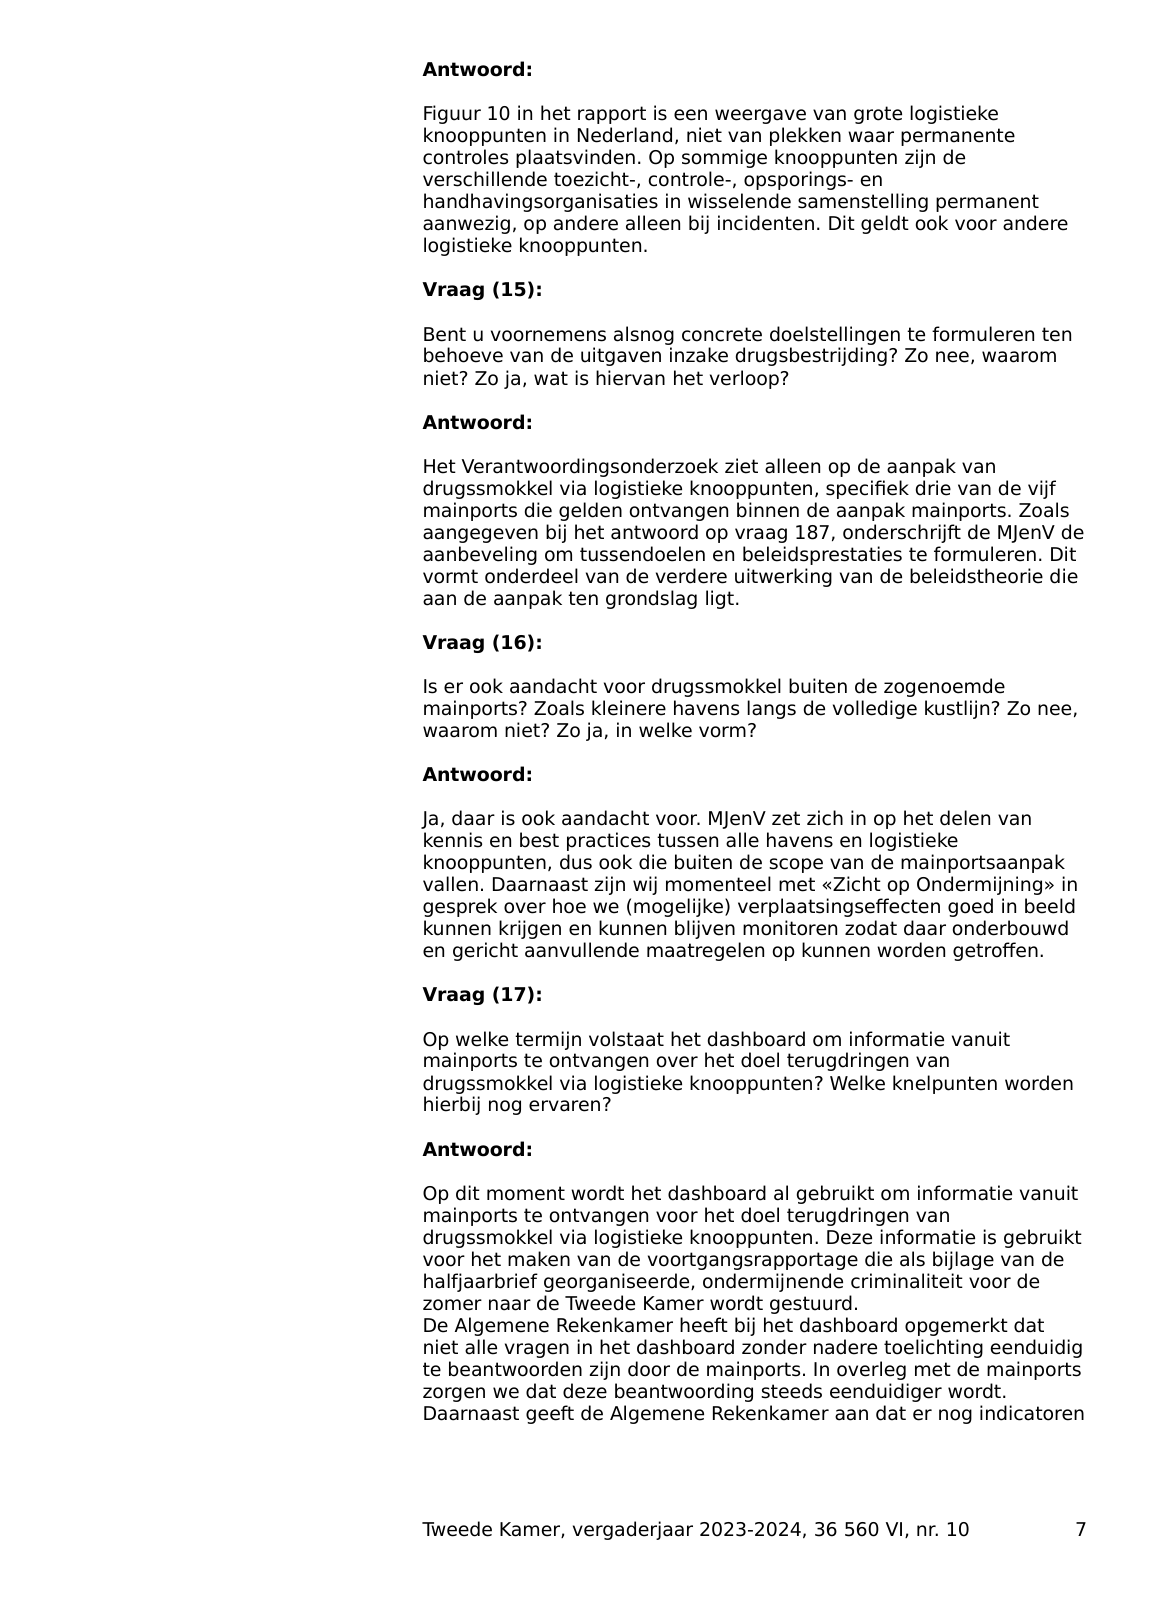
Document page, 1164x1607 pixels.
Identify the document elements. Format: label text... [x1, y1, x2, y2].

text Figuur 10 in het rapport is een weergave van grote logistieke knooppunten in Nederland, niet van plekken waar permanente controles plaatsvinden. Op sommige knooppunten zijn de verschillende toezicht-, controle-, opsporings- en handhavingsorganisaties in wisselende samenstelling permanent aanwezig, op andere alleen bij incidenten. Dit geldt ook voor andere logistieke knooppunten. [422, 103, 1087, 257]
subtitle Antwoord: [422, 59, 1087, 81]
subtitle Antwoord: [422, 1138, 1087, 1161]
text Het Verantwoordingsonderzoek ziet alleen op de aanpak van drugssmokkel via logistieke knooppunten, specifiek drie van de vijf mainports die gelden ontvangen binnen de aanpak mainports. Zoals aangegeven bij het antwoord op vraag 187, onderschrijft de MJenV de aanbeveling om tussendoelen en beleidsprestaties te formuleren. Dit vormt onderdeel van de verdere uitwerking van de beleidstheorie die aan de aanpak ten grondslag ligt. [422, 456, 1087, 609]
text Bent u voornemens alsnog concrete doelstellingen te formuleren ten behoeve van de uitgaven inzake drugsbestrijding? Zo nee, waarom niet? Zo ja, wat is hiervan het verloop? [422, 323, 1087, 389]
subtitle Vraag (16): [422, 632, 1087, 654]
subtitle Antwoord: [422, 764, 1087, 786]
text Is er ook aandacht voor drugssmokkel buiten de zogenoemde mainports? Zoals kleinere havens langs de volledige kustlijn? Zo nee, waarom niet? Zo ja, in welke vorm? [422, 676, 1087, 742]
text De Algemene Rekenkamer heeft bij het dashboard opgemerkt dat niet alle vragen in het dashboard zonder nadere toelichting eenduidig te beantwoorden zijn door de mainports. In overleg met de mainports zorgen we dat deze beantwoording steeds eenduidiger wordt. Daarnaast geeft de Algemene Rekenkamer aan dat er nog indicatoren [422, 1314, 1087, 1424]
subtitle Vraag (15): [422, 279, 1087, 301]
subtitle Antwoord: [422, 412, 1087, 433]
text Op welke termijn volstaat het dashboard om informatie vanuit mainports te ontvangen over het doel terugdringen van drugssmokkel via logistieke knooppunten? Welke knelpunten worden hierbij nog ervaren? [422, 1028, 1087, 1116]
text Ja, daar is ook aandacht voor. MJenV zet zich in op het delen van kennis en best practices tussen alle havens en logistieke knooppunten, dus ook die buiten de scope van de mainportsaanpak vallen. Daarnaast zijn wij momenteel met «Zicht op Ondermijning» in gesprek over hoe we (mogelijke) verplaatsingseffecten goed in beeld kunnen krijgen en kunnen blijven monitoren zodat daar onderbouwd en gericht aanvullende maatregelen op kunnen worden getroffen. [422, 808, 1087, 962]
subtitle Vraag (17): [422, 984, 1087, 1006]
text Op dit moment wordt het dashboard al gebruikt om informatie vanuit mainports te ontvangen voor het doel terugdringen van drugssmokkel via logistieke knooppunten. Deze informatie is gebruikt voor het maken van de voortgangsrapportage die als bijlage van de halfjaarbrief georganiseerde, ondermijnende criminaliteit voor de zomer naar de Tweede Kamer wordt gestuurd. [422, 1183, 1087, 1314]
